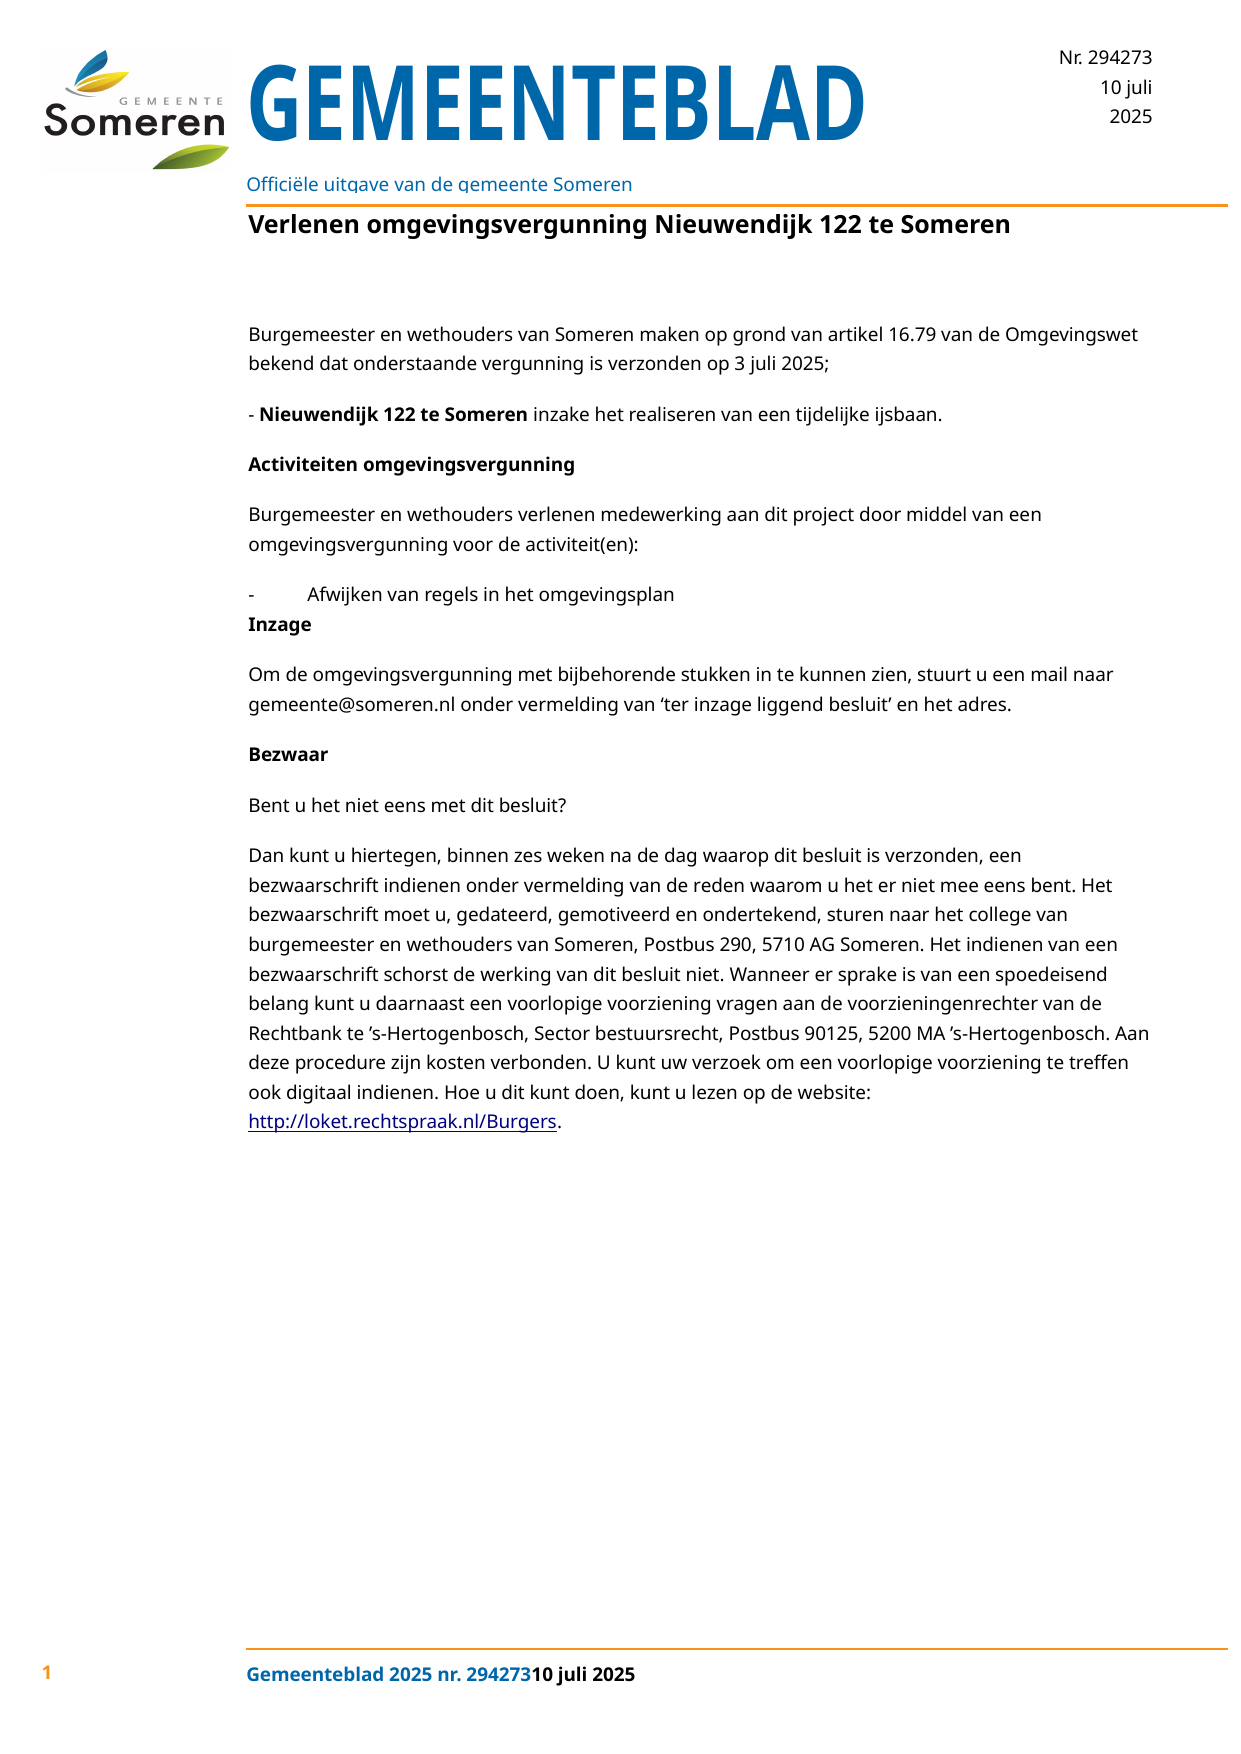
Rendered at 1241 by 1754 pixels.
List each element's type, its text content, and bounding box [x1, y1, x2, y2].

text Om de omgevingsvergunning met bijbehorende stukken in te kunnen zien, stuurt u een mail naar gemeente@someren.nl onder vermelding van ‘ter inzage liggend besluit’ en het adres. [248, 662, 1152, 717]
picture [41, 47, 231, 172]
text Activiteiten omgevingsvergunning [248, 451, 1152, 477]
text - Nieuwendijk 122 te Someren inzake het realiseren van een tijdelijke ijsbaan. [248, 401, 1152, 426]
text Burgemeester en wethouders van Someren maken op grond van artikel 16.79 van de Omgevingswet bekend dat onderstaande vergunning is verzonden op 3 juli 2025; [248, 321, 1152, 376]
text Bezwaar [248, 742, 1152, 767]
text Verlenen omgevingsvergunning Nieuwendijk 122 te Someren [248, 207, 1152, 241]
text Dan kunt u hiertegen, binnen zes weken na de dag waarop dit besluit is verzonden, een bezwaarschrift indienen onder vermelding van de reden waarom u het er niet mee eens bent. Het bezwaarschrift moet u, gedateerd, gemotiveerd en ondertekend, sturen naar het college van burgemeester en wethouders van Someren, Postbus 290, 5710 AG Someren. Het indienen van een bezwaarschrift schorst de werking van dit besluit niet. Wanneer er sprake is van een spoedeisend belang kunt u daarnaast een voorlopige voorziening vragen aan de voorzieningenrechter van de Rechtbank te ’s-Hertogenbosch, Sector bestuursrecht, Postbus 90125, 5200 MA ’s-Hertogenbosch. Aan deze procedure zijn kosten verbonden. U kunt uw verzoek om een voorlopige voorziening te treffen ook digitaal indienen. Hoe u dit kunt doen, kunt u lezen op de website: http://loket.rechtspraak.nl/Burgers. [248, 842, 1152, 1134]
text Burgemeester en wethouders verlenen medewerking aan dit project door middel van een omgevingsvergunning voor de activiteit(en): [248, 502, 1152, 557]
text Bent u het niet eens met dit besluit? [248, 792, 1152, 818]
list Afwijken van regels in het omgevingsplan [248, 582, 1152, 607]
text Inzage [248, 611, 1152, 637]
